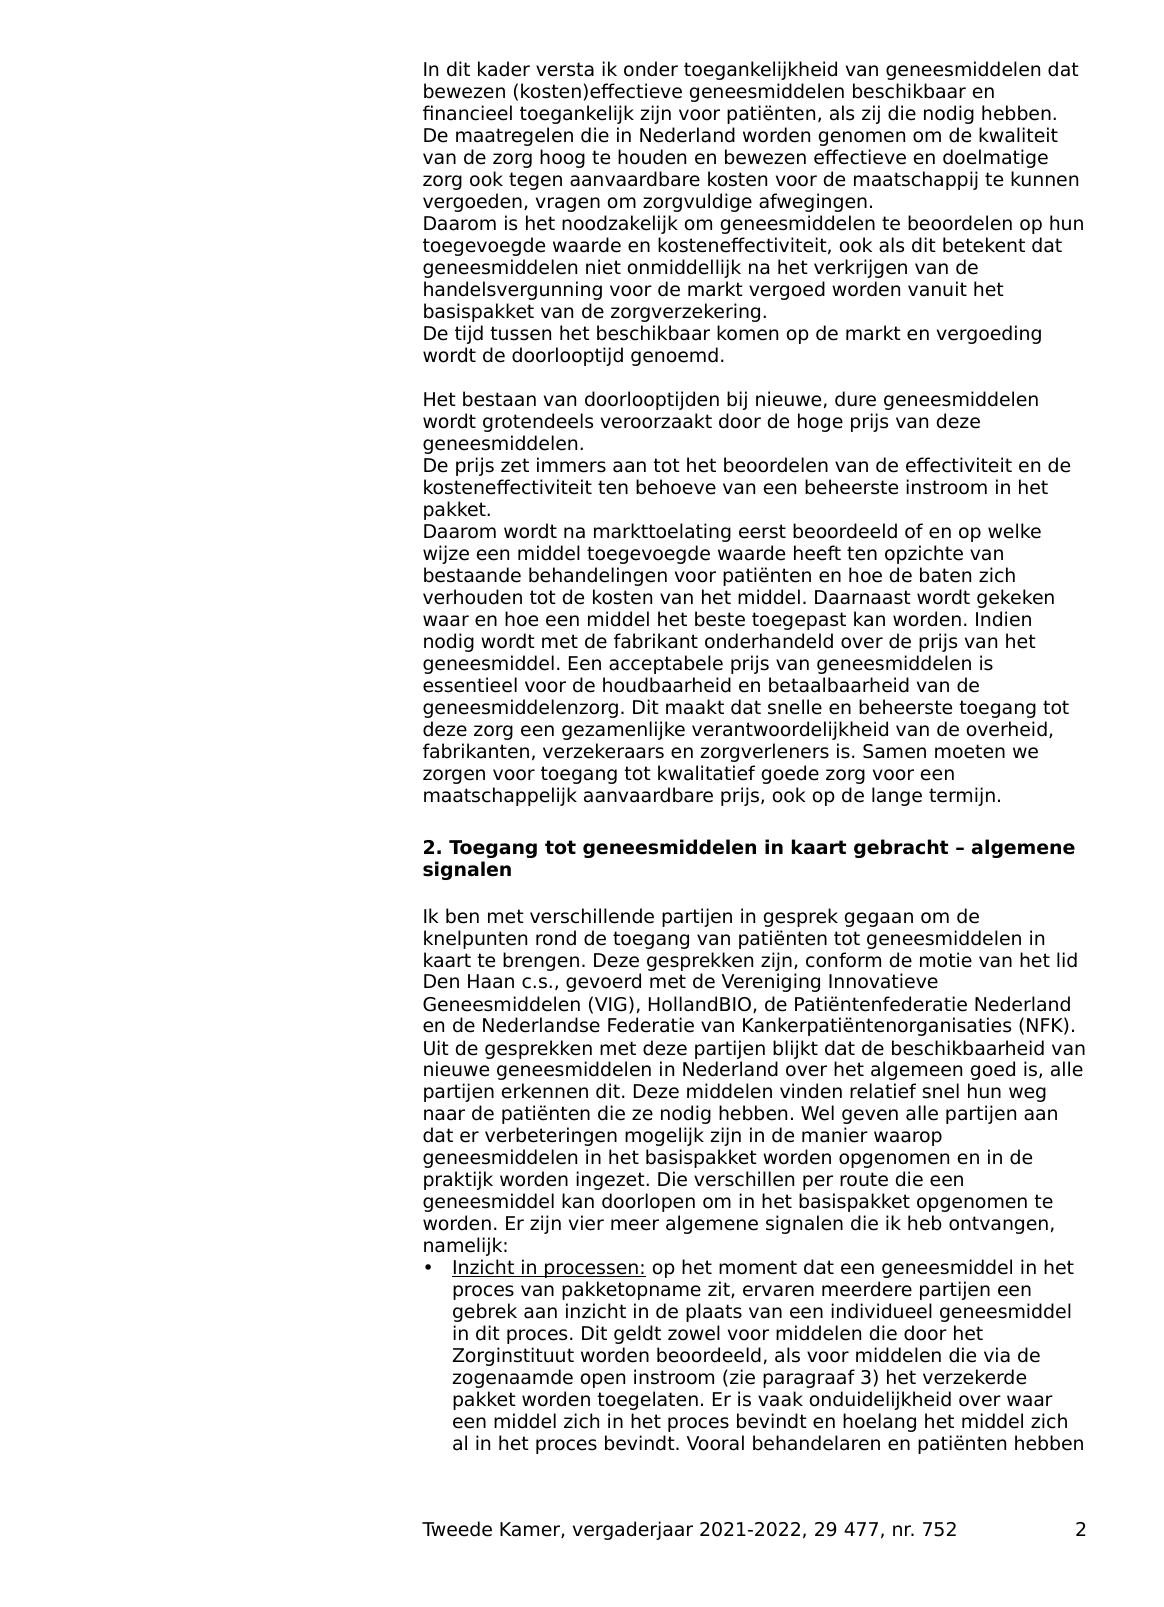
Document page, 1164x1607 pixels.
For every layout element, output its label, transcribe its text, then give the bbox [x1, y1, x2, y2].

text Het bestaan van doorlooptijden bij nieuwe, dure geneesmiddelen wordt grotendeels veroorzaakt door de hoge prijs van deze geneesmiddelen. [422, 389, 1087, 455]
text De tijd tussen het beschikbaar komen op de markt en vergoeding wordt de doorlooptijd genoemd. [422, 323, 1087, 367]
text In dit kader versta ik onder toegankelijkheid van geneesmiddelen dat bewezen (kosten)effectieve geneesmiddelen beschikbaar en financieel toegankelijk zijn voor patiënten, als zij die nodig hebben. De maatregelen die in Nederland worden genomen om de kwaliteit van de zorg hoog te houden en bewezen effectieve en doelmatige zorg ook tegen aanvaardbare kosten voor de maatschappij te kunnen vergoeden, vragen om zorgvuldige afwegingen. [422, 59, 1087, 213]
text De prijs zet immers aan tot het beoordelen van de effectiviteit en de kosteneffectiviteit ten behoeve van een beheerste instroom in het pakket. [422, 455, 1087, 521]
text Ik ben met verschillende partijen in gesprek gegaan om de knelpunten rond de toegang van patiënten tot geneesmiddelen in kaart te brengen. Deze gesprekken zijn, conform de motie van het lid Den Haan c.s., gevoerd met de Vereniging Innovatieve Geneesmiddelen (VIG), HollandBIO, de Patiëntenfederatie Nederland en de Nederlandse Federatie van Kankerpatiëntenorganisaties (NFK). Uit de gesprekken met deze partijen blijkt dat de beschikbaarheid van nieuwe geneesmiddelen in Nederland over het algemeen goed is, alle partijen erkennen dit. Deze middelen vinden relatief snel hun weg naar de patiënten die ze nodig hebben. Wel geven alle partijen aan dat er verbeteringen mogelijk zijn in de manier waarop geneesmiddelen in het basispakket worden opgenomen en in de praktijk worden ingezet. Die verschillen per route die een geneesmiddel kan doorlopen om in het basispakket opgenomen te worden. Er zijn vier meer algemene signalen die ik heb ontvangen, namelijk: [422, 906, 1087, 1257]
text Daarom wordt na markttoelating eerst beoordeeld of en op welke wijze een middel toegevoegde waarde heeft ten opzichte van bestaande behandelingen voor patiënten en hoe de baten zich verhouden tot de kosten van het middel. Daarnaast wordt gekeken waar en hoe een middel het beste toegepast kan worden. Indien nodig wordt met de fabrikant onderhandeld over de prijs van het geneesmiddel. Een acceptabele prijs van geneesmiddelen is essentieel voor de houdbaarheid en betaalbaarheid van de geneesmiddelenzorg. Dit maakt dat snelle en beheerste toegang tot deze zorg een gezamenlijke verantwoordelijkheid van de overheid, fabrikanten, verzekeraars en zorgverleners is. Samen moeten we zorgen voor toegang tot kwalitatief goede zorg voor een maatschappelijk aanvaardbare prijs, ook op de lange termijn. [422, 521, 1087, 807]
text • Inzicht in processen: op het moment dat een geneesmiddel in het proces van pakketopname zit, ervaren meerdere partijen een gebrek aan inzicht in de plaats van een individueel geneesmiddel in dit proces. Dit geldt zowel voor middelen die door het Zorginstituut worden beoordeeld, als voor middelen die via de zogenaamde open instroom (zie paragraaf 3) het verzekerde pakket worden toegelaten. Er is vaak onduidelijkheid over waar een middel zich in het proces bevindt en hoelang het middel zich al in het proces bevindt. Vooral behandelaren en patiënten hebben [422, 1257, 1087, 1455]
text Daarom is het noodzakelijk om geneesmiddelen te beoordelen op hun toegevoegde waarde en kosteneffectiviteit, ook als dit betekent dat geneesmiddelen niet onmiddellijk na het verkrijgen van de handelsvergunning voor de markt vergoed worden vanuit het basispakket van de zorgverzekering. [422, 213, 1087, 323]
subtitle 2. Toegang tot geneesmiddelen in kaart gebracht – algemene signalen [422, 837, 1087, 881]
